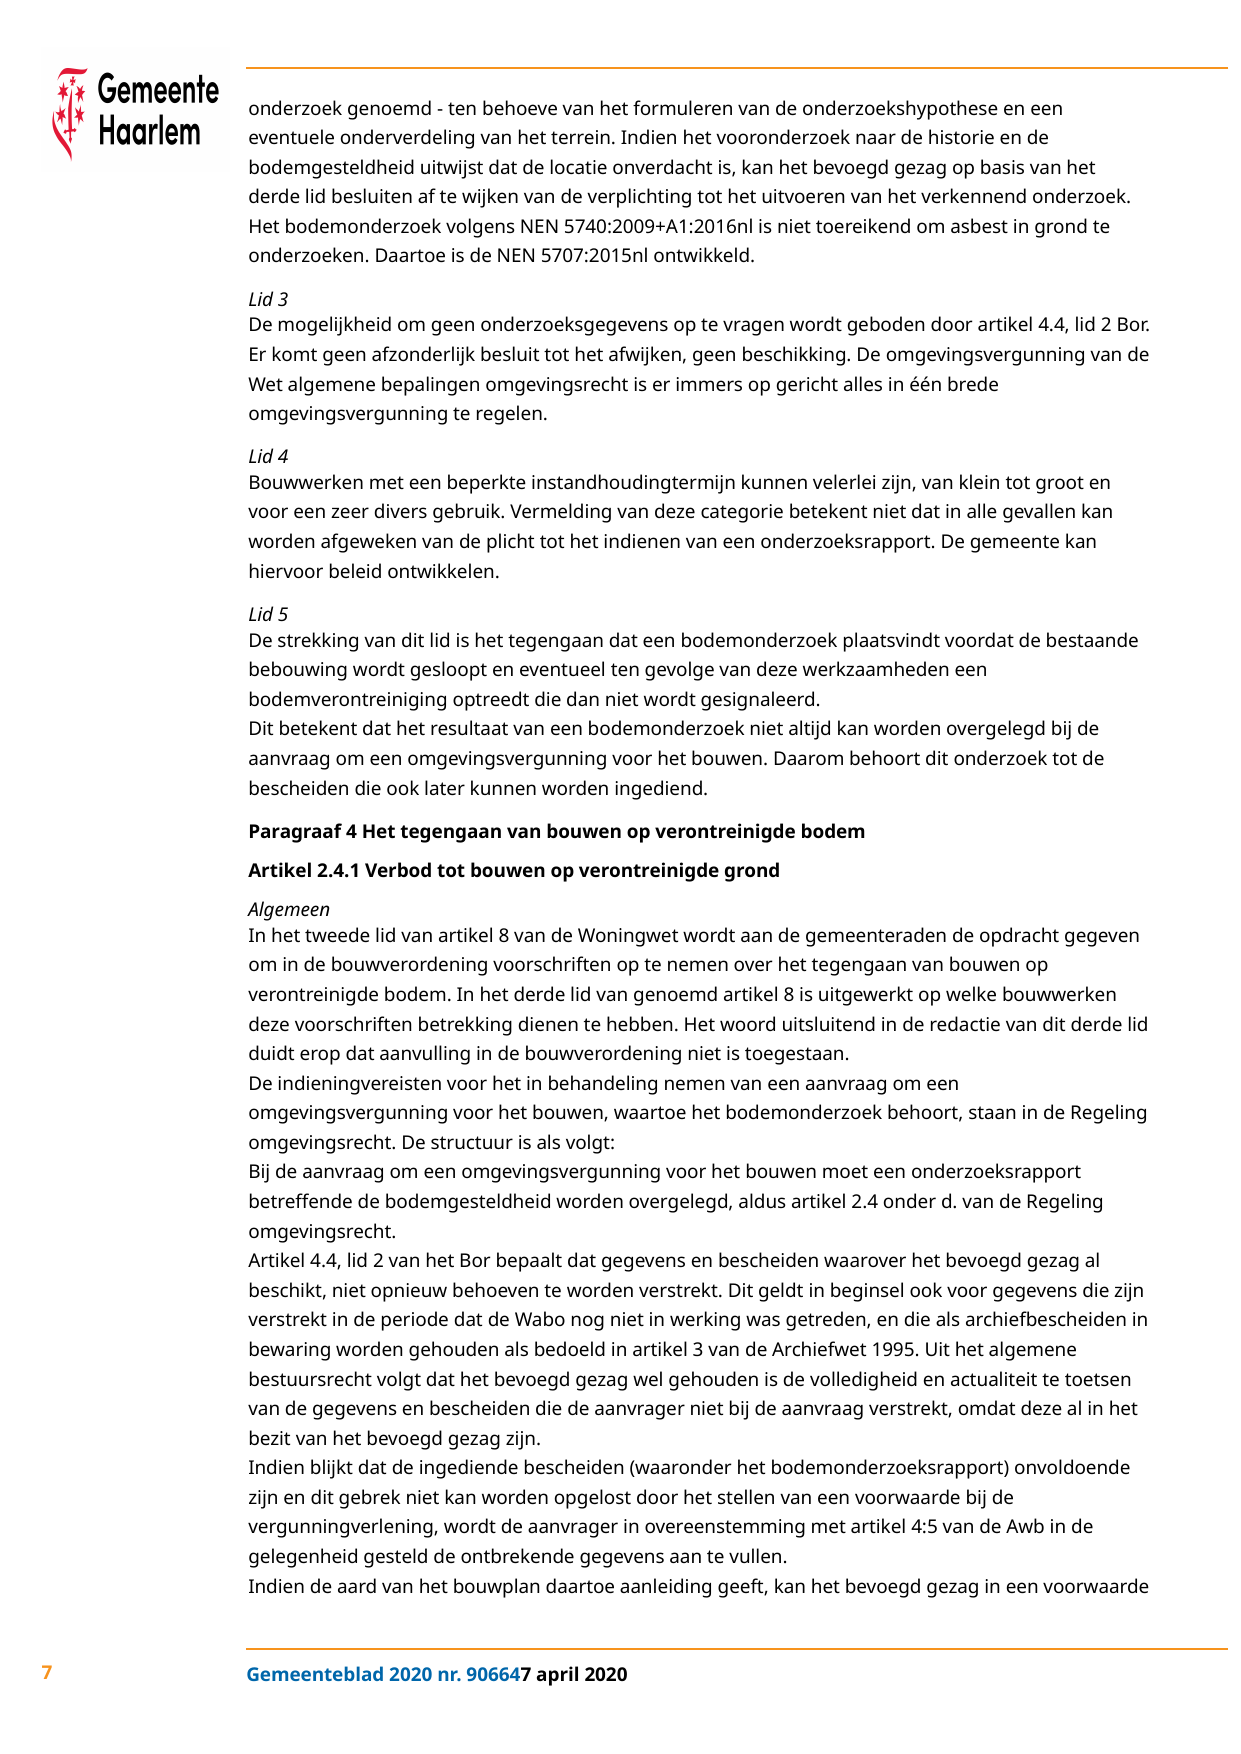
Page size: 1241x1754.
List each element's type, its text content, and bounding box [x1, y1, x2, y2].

text Paragraaf 4 Het tegengaan van bouwen op verontreinigde bodem [248, 818, 1152, 843]
text Bouwwerken met een beperkte instandhoudingtermijn kunnen velerlei zijn, van klein tot groot en voor een zeer divers gebruik. Vermelding van deze categorie betekent niet dat in alle gevallen kan worden afgeweken van de plicht tot het indienen van een onderzoeksrapport. De gemeente kan hiervoor beleid ontwikkelen. [248, 469, 1152, 584]
text De indieningvereisten voor het in behandeling nemen van een aanvraag om een omgevingsvergunning voor het bouwen, waartoe het bodemonderzoek behoort, staan in de Regeling omgevingsrecht. De structuur is als volgt: [248, 1070, 1152, 1155]
picture [41, 47, 231, 172]
text Dit betekent dat het resultaat van een bodemonderzoek niet altijd kan worden overgelegd bij de aanvraag om een omgevingsvergunning voor het bouwen. Daarom behoort dit onderzoek tot de bescheiden die ook later kunnen worden ingediend. [248, 716, 1152, 800]
text onderzoek genoemd - ten behoeve van het formuleren van de onderzoekshypothese en een eventuele onderverdeling van het terrein. Indien het vooronderzoek naar de historie en de bodemgesteldheid uitwijst dat de locatie onverdacht is, kan het bevoegd gezag op basis van het derde lid besluiten af te wijken van de verplichting tot het uitvoeren van het verkennend onderzoek. Het bodemonderzoek volgens NEN 5740:2009+A1:2016nl is niet toereikend om asbest in grond te onderzoeken. Daartoe is de NEN 5707:2015nl ontwikkeld. [248, 95, 1152, 268]
text De mogelijkheid om geen onderzoeksgegevens op te vragen wordt geboden door artikel 4.4, lid 2 Bor. Er komt geen afzonderlijk besluit tot het afwijken, geen beschikking. De omgevingsvergunning van de Wet algemene bepalingen omgevingsrecht is er immers op gericht alles in één brede omgevingsvergunning te regelen. [248, 312, 1152, 426]
text Lid 3 [248, 286, 1152, 312]
text Artikel 4.4, lid 2 van het Bor bepaalt dat gegevens en bescheiden waarover het bevoegd gezag al beschikt, niet opnieuw behoeven te worden verstrekt. Dit geldt in beginsel ook voor gegevens die zijn verstrekt in de periode dat de Wabo nog niet in werking was getreden, en die als archiefbescheiden in bewaring worden gehouden als bedoeld in artikel 3 van de Archiefwet 1995. Uit het algemene bestuursrecht volgt dat het bevoegd gezag wel gehouden is de volledigheid en actualiteit te toetsen van de gegevens en bescheiden die de aanvrager niet bij de aanvraag verstrekt, omdat deze al in het bezit van het bevoegd gezag zijn. [248, 1247, 1152, 1451]
text Indien de aard van het bouwplan daartoe aanleiding geeft, kan het bevoegd gezag in een voorwaarde [248, 1573, 1152, 1599]
text Algemeen [248, 896, 1152, 922]
text Artikel 2.4.1 Verbod tot bouwen op verontreinigde grond [248, 857, 1152, 883]
text Lid 5 [248, 601, 1152, 627]
text Bij de aanvraag om een omgevingsvergunning voor het bouwen moet een onderzoeksrapport betreffende de bodemgesteldheid worden overgelegd, aldus artikel 2.4 onder d. van de Regeling omgevingsrecht. [248, 1159, 1152, 1244]
text Lid 4 [248, 443, 1152, 469]
text In het tweede lid van artikel 8 van de Woningwet wordt aan de gemeenteraden de opdracht gegeven om in de bouwverordening voorschriften op te nemen over het tegengaan van bouwen op verontreinigde bodem. In het derde lid van genoemd artikel 8 is uitgewerkt op welke bouwwerken deze voorschriften betrekking dienen te hebben. Het woord uitsluitend in de redactie van dit derde lid duidt erop dat aanvulling in de bouwverordening niet is toegestaan. [248, 922, 1152, 1066]
text De strekking van dit lid is het tegengaan dat een bodemonderzoek plaatsvindt voordat de bestaande bebouwing wordt gesloopt en eventueel ten gevolge van deze werkzaamheden een bodemverontreiniging optreedt die dan niet wordt gesignaleerd. [248, 627, 1152, 712]
text Indien blijkt dat de ingediende bescheiden (waaronder het bodemonderzoeksrapport) onvoldoende zijn en dit gebrek niet kan worden opgelost door het stellen van een voorwaarde bij de vergunningverlening, wordt de aanvrager in overeenstemming met artikel 4:5 van de Awb in de gelegenheid gesteld de ontbrekende gegevens aan te vullen. [248, 1454, 1152, 1569]
